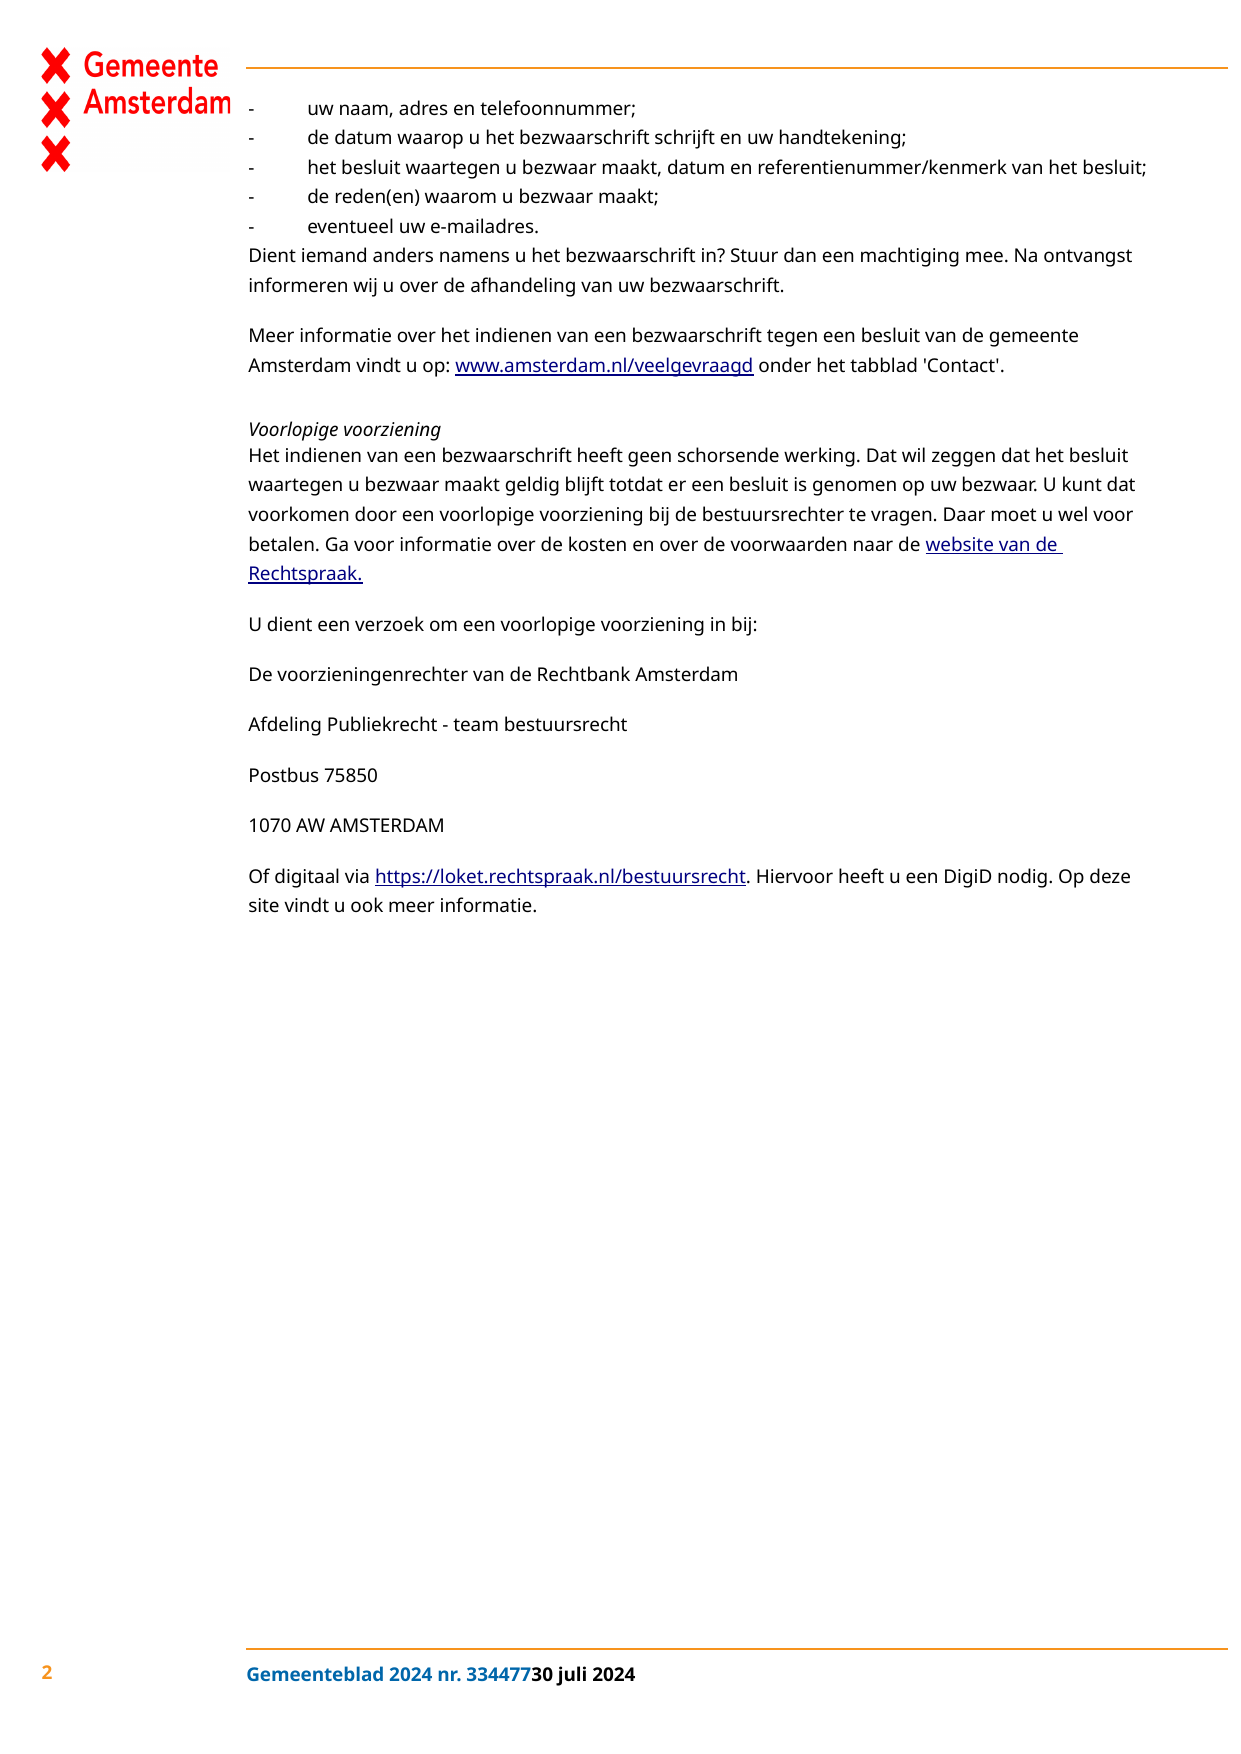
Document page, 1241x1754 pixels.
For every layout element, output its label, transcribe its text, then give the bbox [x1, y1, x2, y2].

text Het indienen van een bezwaarschrift heeft geen schorsende werking. Dat wil zeggen dat het besluit waartegen u bezwaar maakt geldig blijft totdat er een besluit is genomen op uw bezwaar. U kunt dat voorkomen door een voorlopige voorziening bij de bestuursrechter te vragen. Daar moet u wel voor betalen. Ga voor informatie over de kosten en over de voorwaarden naar de website van de Rechtspraak. [248, 442, 1152, 586]
list uw naam, adres en telefoonnummer; [248, 95, 1152, 121]
text Postbus 75850 [248, 762, 1152, 788]
text 1070 AW AMSTERDAM [248, 812, 1152, 838]
text Dient iemand anders namens u het bezwaarschrift in? Stuur dan een machtiging mee. Na ontvangst informeren wij u over de afhandeling van uw bezwaarschrift. [248, 243, 1152, 298]
text U dient een verzoek om een voorlopige voorziening in bij: [248, 611, 1152, 636]
list de reden(en) waarom u bezwaar maakt; [248, 183, 1152, 209]
list eventueel uw e-mailadres. [248, 213, 1152, 239]
picture [41, 47, 231, 172]
text De voorzieningenrechter van de Rechtbank Amsterdam [248, 661, 1152, 687]
list de datum waarop u het bezwaarschrift schrijft en uw handtekening; [248, 124, 1152, 150]
text Voorlopige voorziening [248, 416, 1152, 442]
text Of digitaal via https://loket.rechtspraak.nl/bestuursrecht. Hiervoor heeft u een DigiD nodig. Op deze site vindt u ook meer informatie. [248, 863, 1152, 918]
list het besluit waartegen u bezwaar maakt, datum en referentienummer/kenmerk van het besluit; [248, 154, 1152, 180]
text Meer informatie over het indienen van een bezwaarschrift tegen een besluit van de gemeente Amsterdam vindt u op: www.amsterdam.nl/veelgevraagd onder het tabblad 'Contact'. [248, 323, 1152, 378]
text Afdeling Publiekrecht - team bestuursrecht [248, 712, 1152, 737]
